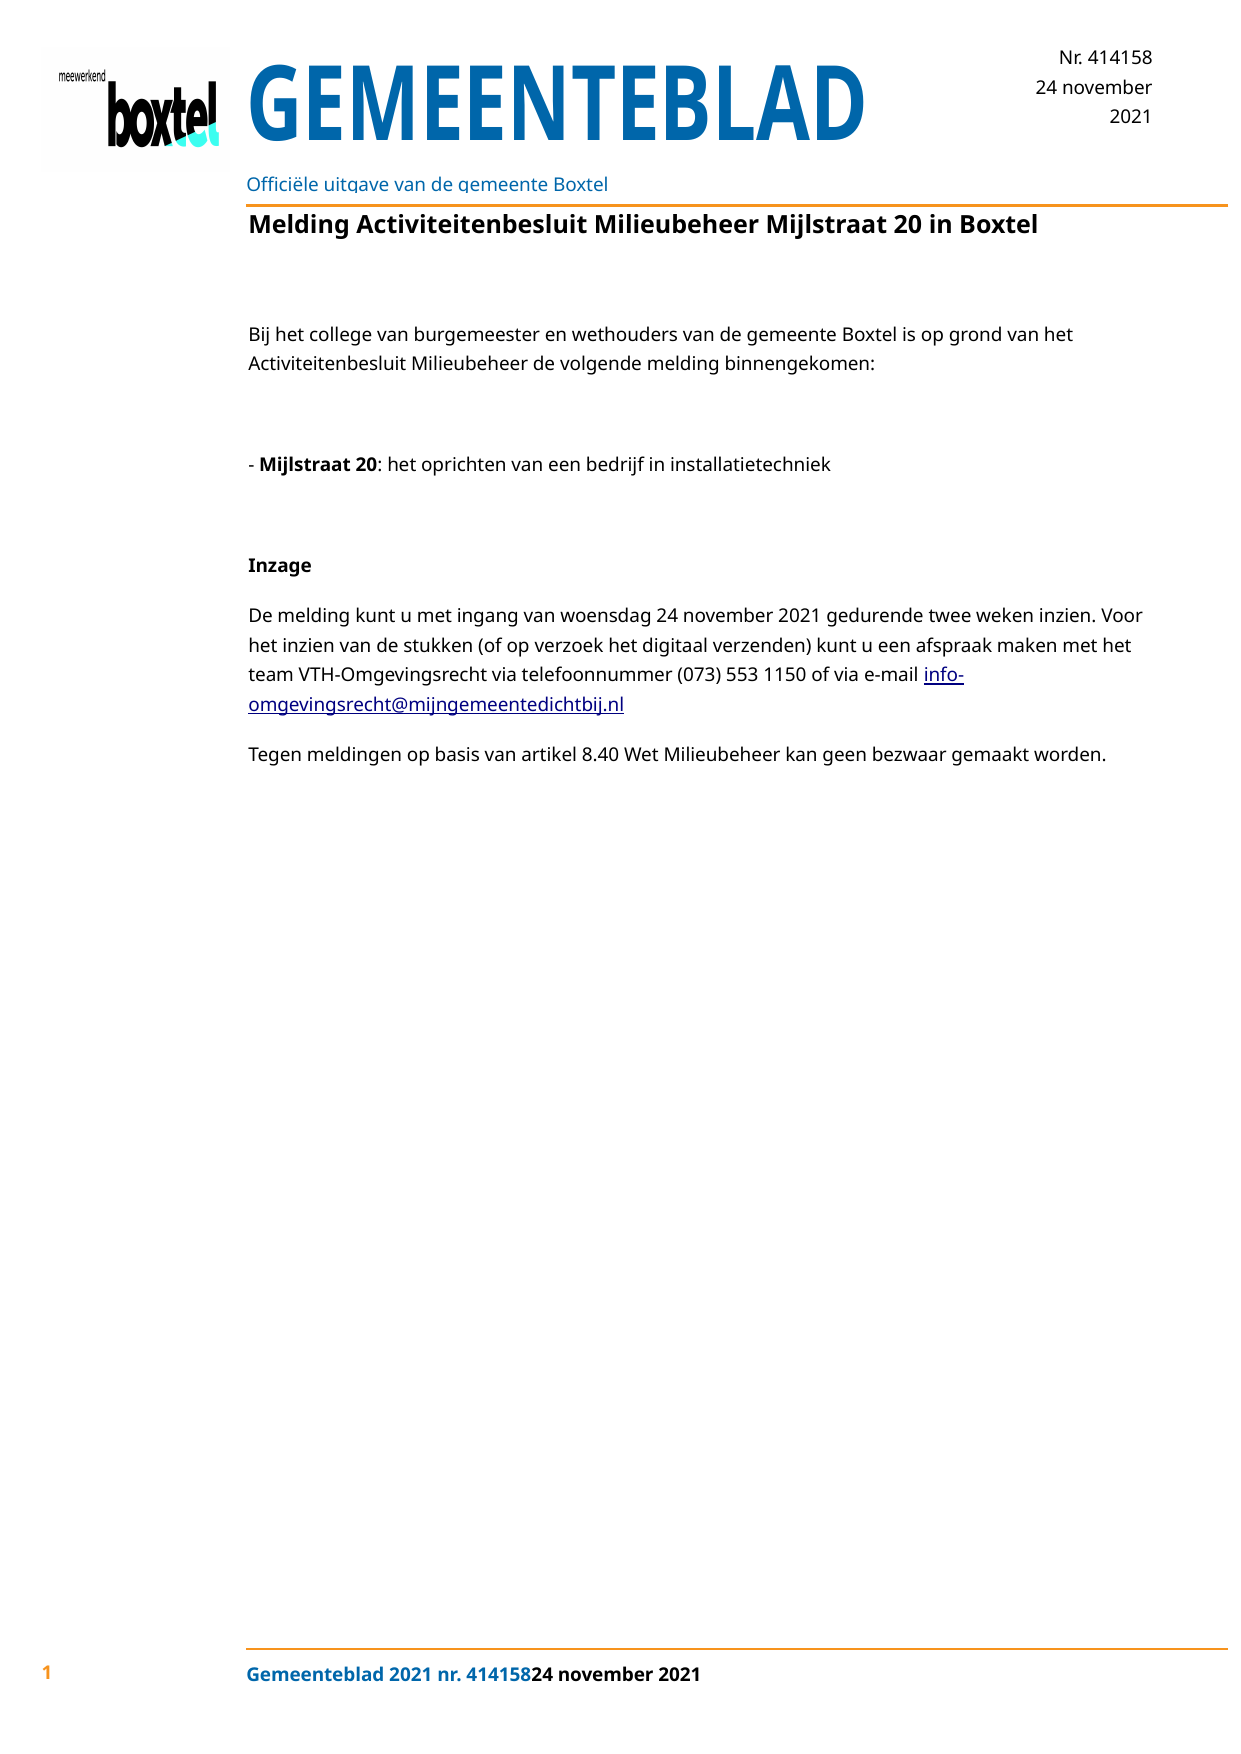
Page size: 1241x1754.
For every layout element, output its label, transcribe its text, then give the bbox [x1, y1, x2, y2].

text Bij het college van burgemeester en wethouders van de gemeente Boxtel is op grond van het Activiteitenbesluit Milieubeheer de volgende melding binnengekomen: [248, 321, 1152, 376]
text Inzage [248, 552, 1152, 578]
text De melding kunt u met ingang van woensdag 24 november 2021 gedurende twee weken inzien. Voor het inzien van de stukken (of op verzoek het digitaal verzenden) kunt u een afspraak maken met het team VTH-Omgevingsrecht via telefoonnummer (073) 553 1150 of via e-mail info-omgevingsrecht@mijngemeentedichtbij.nl [248, 602, 1152, 717]
text - Mijlstraat 20: het oprichten van een bedrijf in installatietechniek [248, 451, 1152, 477]
text Tegen meldingen op basis van artikel 8.40 Wet Milieubeheer kan geen bezwaar gemaakt worden. [248, 742, 1152, 767]
text Melding Activiteitenbesluit Milieubeheer Mijlstraat 20 in Boxtel [248, 207, 1152, 241]
picture [41, 47, 231, 172]
